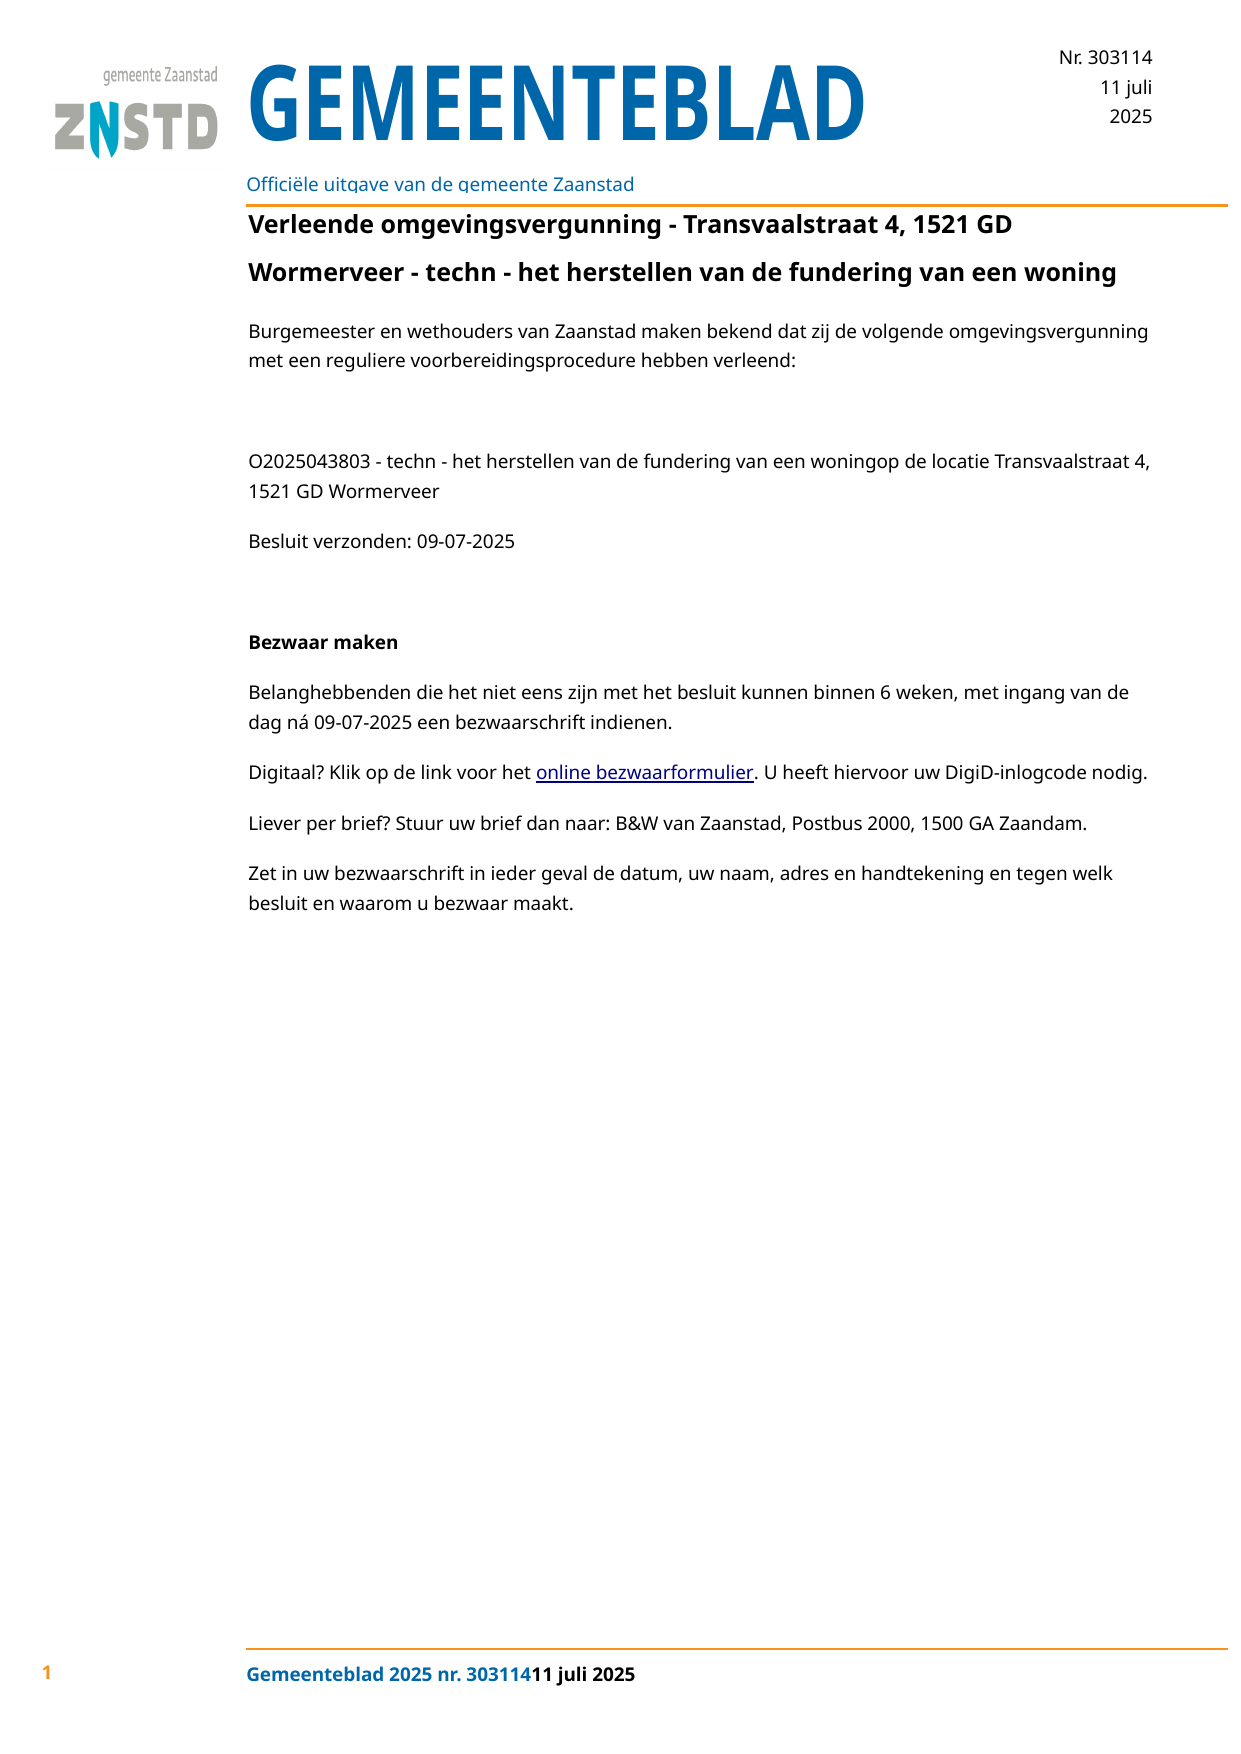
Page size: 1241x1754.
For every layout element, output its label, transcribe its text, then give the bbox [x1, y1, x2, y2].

text Belanghebbenden die het niet eens zijn met het besluit kunnen binnen 6 weken, met ingang van de dag ná 09-07-2025 een bezwaarschrift indienen. [248, 679, 1152, 735]
picture [41, 47, 231, 172]
text Burgemeester en wethouders van Zaanstad maken bekend dat zij de volgende omgevingsvergunning met een reguliere voorbereidingsprocedure hebben verleend: [248, 318, 1152, 373]
text O2025043803 - techn - het herstellen van de fundering van een woningop de locatie Transvaalstraat 4, 1521 GD Wormerveer [248, 448, 1152, 504]
text Besluit verzonden: 09-07-2025 [248, 528, 1152, 554]
text Zet in uw bezwaarschrift in ieder geval de datum, uw naam, adres en handtekening en tegen welk besluit en waarom u bezwaar maakt. [248, 860, 1152, 916]
text Digitaal? Klik op de link voor het online bezwaarformulier. U heeft hiervoor uw DigiD-inlogcode nodig. [248, 759, 1152, 785]
text Bezwaar maken [248, 629, 1152, 655]
text Verleende omgevingsvergunning - Transvaalstraat 4, 1521 GD Wormerveer - techn - het herstellen van de fundering van een woning [248, 207, 1152, 288]
text Liever per brief? Stuur uw brief dan naar: B&W van Zaanstad, Postbus 2000, 1500 GA Zaandam. [248, 810, 1152, 836]
